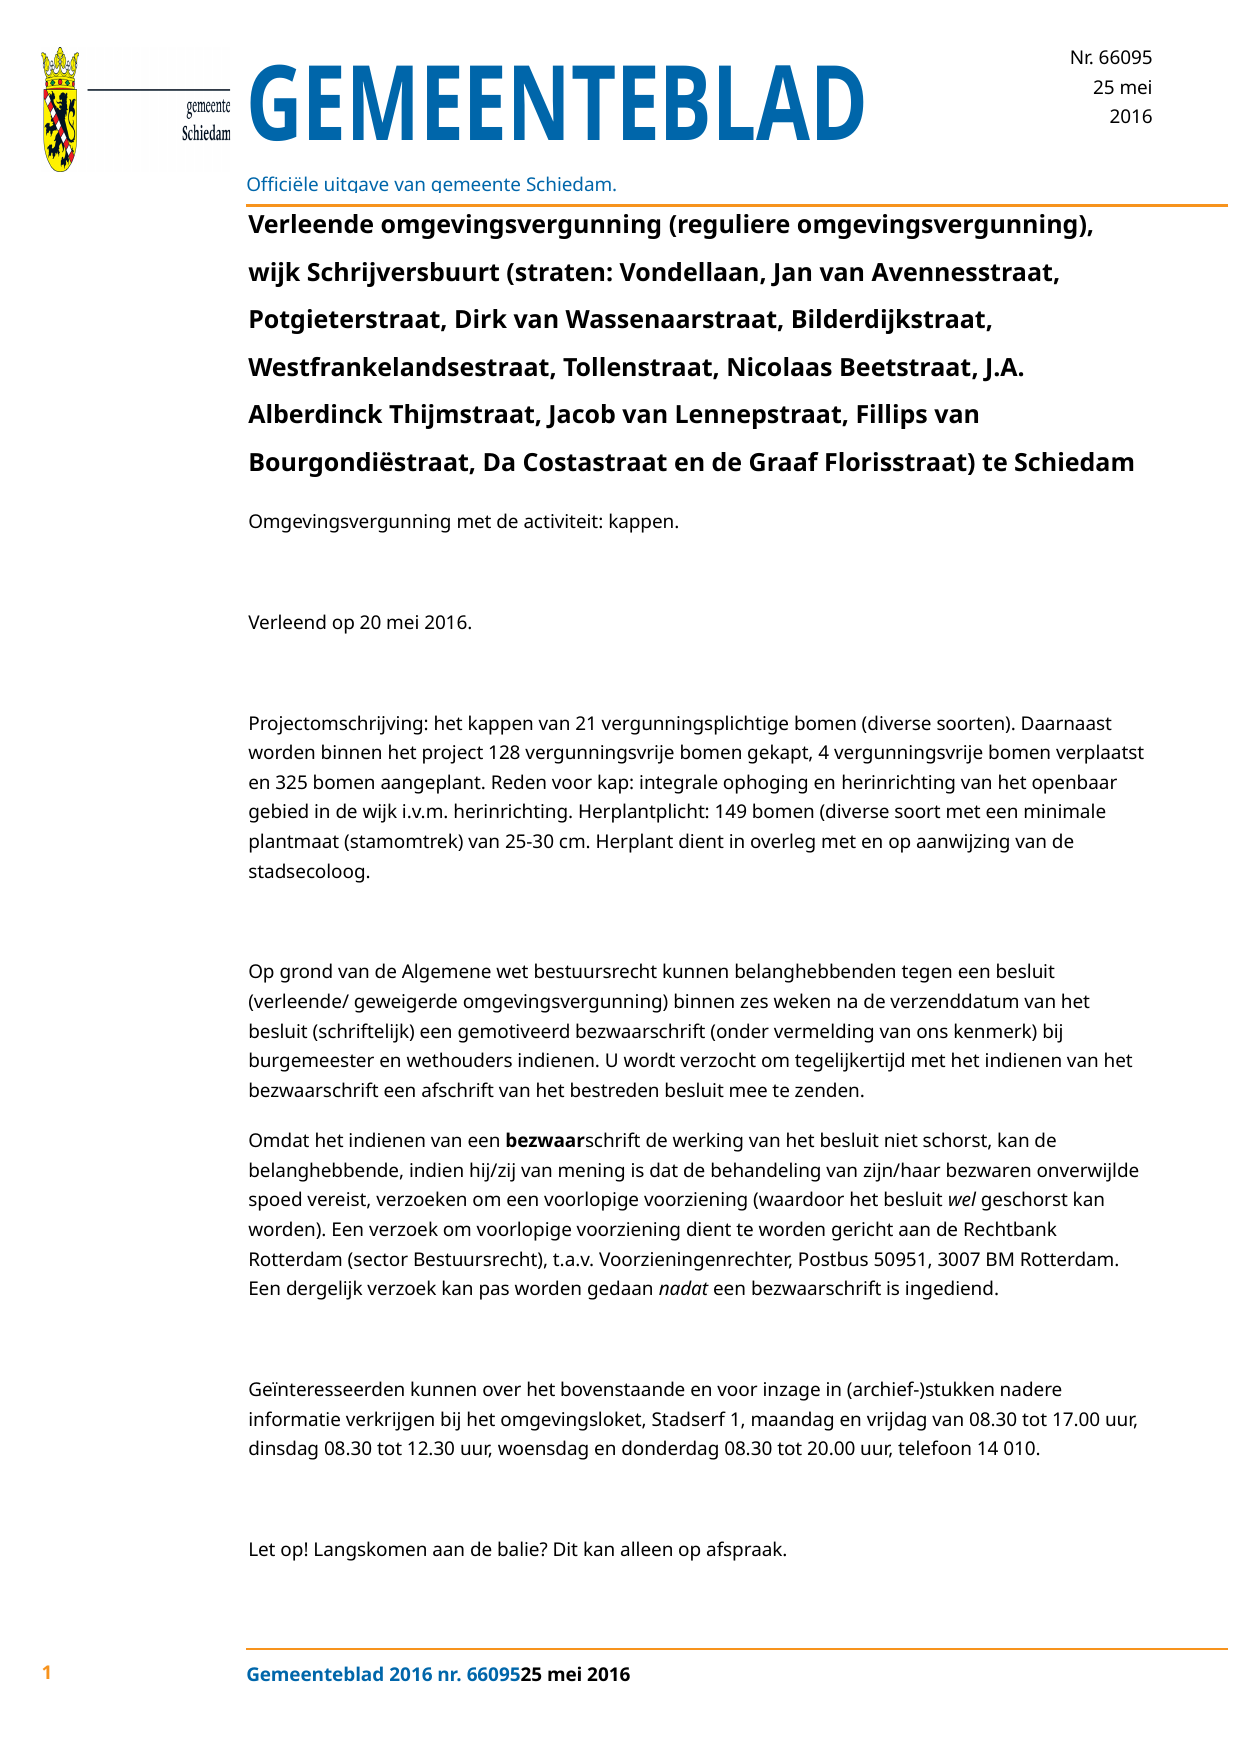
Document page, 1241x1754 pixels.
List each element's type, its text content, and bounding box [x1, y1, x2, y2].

text Omgevingsvergunning met de activiteit: kappen. [248, 508, 1152, 534]
text Op grond van de Algemene wet bestuursrecht kunnen belanghebbenden tegen een besluit (verleende/ geweigerde omgevingsvergunning) binnen zes weken na de verzenddatum van het besluit (schriftelijk) een gemotiveerd bezwaarschrift (onder vermelding van ons kenmerk) bij burgemeester en wethouders indienen. U wordt verzocht om tegelijkertijd met het indienen van het bezwaarschrift een afschrift van het bestreden besluit mee te zenden. [248, 959, 1152, 1103]
text Let op! Langskomen aan de balie? Dit kan alleen op afspraak. [248, 1536, 1152, 1562]
text Verleend op 20 mei 2016. [248, 609, 1152, 635]
text Projectomschrijving: het kappen van 21 vergunningsplichtige bomen (diverse soorten). Daarnaast worden binnen het project 128 vergunningsvrije bomen gekapt, 4 vergunningsvrije bomen verplaatst en 325 bomen aangeplant. Reden voor kap: integrale ophoging en herinrichting van het openbaar gebied in de wijk i.v.m. herinrichting. Herplantplicht: 149 bomen (diverse soort met een minimale plantmaat (stamomtrek) van 25-30 cm. Herplant dient in overleg met en op aanwijzing van de stadsecoloog. [248, 710, 1152, 884]
text Verleende omgevingsvergunning (reguliere omgevingsvergunning), wijk Schrijversbuurt (straten: Vondellaan, Jan van Avennesstraat, Potgieterstraat, Dirk van Wassenaarstraat, Bilderdijkstraat, Westfrankelandsestraat, Tollenstraat, Nicolaas Beetstraat, J.A. Alberdinck Thijmstraat, Jacob van Lennepstraat, Fillips van Bourgondiëstraat, Da Costastraat en de Graaf Florisstraat) te Schiedam [248, 207, 1152, 479]
text Omdat het indienen van een bezwaarschrift de werking van het besluit niet schorst, kan de belanghebbende, indien hij/zij van mening is dat de behandeling van zijn/haar bezwaren onverwijlde spoed vereist, verzoeken om een voorlopige voorziening (waardoor het besluit wel geschorst kan worden). Een verzoek om voorlopige voorziening dient te worden gericht aan de Rechtbank Rotterdam (sector Bestuursrecht), t.a.v. Voorzieningenrechter, Postbus 50951, 3007 BM Rotterdam. Een dergelijk verzoek kan pas worden gedaan nadat een bezwaarschrift is ingediend. [248, 1127, 1152, 1301]
text Geïnteresseerden kunnen over het bovenstaande en voor inzage in (archief-)stukken nadere informatie verkrijgen bij het omgevingsloket, Stadserf 1, maandag en vrijdag van 08.30 tot 17.00 uur, dinsdag 08.30 tot 12.30 uur, woensdag en donderdag 08.30 tot 20.00 uur, telefoon 14 010. [248, 1376, 1152, 1461]
picture [41, 47, 231, 172]
